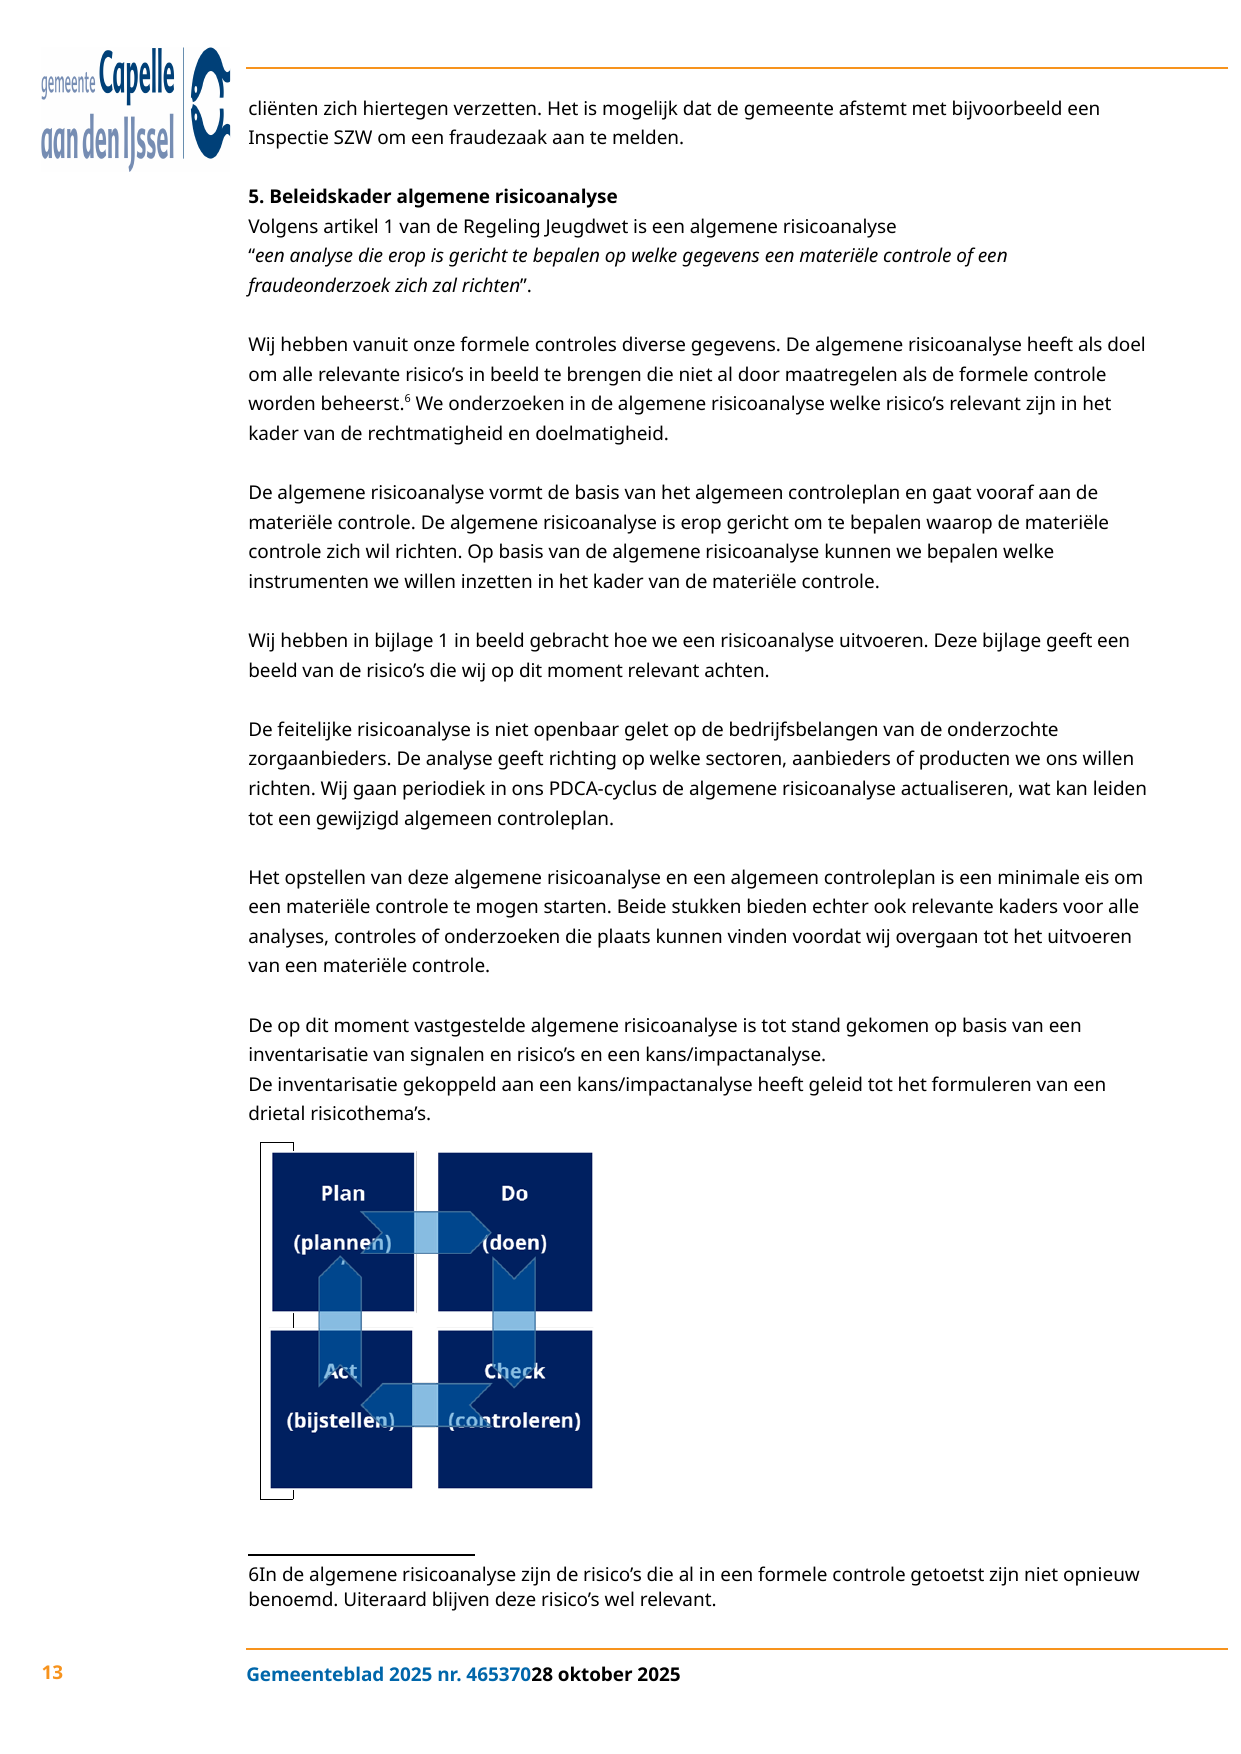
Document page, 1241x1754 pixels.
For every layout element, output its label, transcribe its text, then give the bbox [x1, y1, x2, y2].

text De op dit moment vastgestelde algemene risicoanalyse is tot stand gekomen op basis van een inventarisatie van signalen en risico’s en een kans/impactanalyse. [248, 1012, 1152, 1067]
text De feitelijke risicoanalyse is niet openbaar gelet op de bedrijfsbelangen van de onderzochte zorgaanbieders. De analyse geeft richting op welke sectoren, aanbieders of producten we ons willen richten. Wij gaan periodiek in ons PDCA-cyclus de algemene risicoanalyse actualiseren, wat kan leiden tot een gewijzigd algemeen controleplan. [248, 716, 1152, 831]
text “een analyse die erop is gericht te bepalen op welke gegevens een materiële controle of een fraudeonderzoek zich zal richten”. [248, 243, 1152, 298]
text 5. Beleidskader algemene risicoanalyse [248, 183, 1152, 209]
text De inventarisatie gekoppeld aan een kans/impactanalyse heeft geleid tot het formuleren van een drietal risicothema’s. [248, 1071, 1152, 1126]
text In de algemene risicoanalyse zijn de risico’s die al in een formele controle getoetst zijn niet opnieuw benoemd. Uiteraard blijven deze risico’s wel relevant. [248, 1561, 1152, 1612]
text Volgens artikel 1 van de Regeling Jeugdwet is een algemene risicoanalyse [248, 213, 1152, 239]
picture [268, 1151, 594, 1490]
text Wij hebben vanuit onze formele controles diverse gegevens. De algemene risicoanalyse heeft als doel om alle relevante risico’s in beeld te brengen die niet al door maatregelen als de formele controle worden beheerst. We onderzoeken in de algemene risicoanalyse welke risico’s relevant zijn in het kader van de rechtmatigheid en doelmatigheid. [248, 331, 1152, 446]
text cliënten zich hiertegen verzetten. Het is mogelijk dat de gemeente afstemt met bijvoorbeeld een Inspectie SZW om een fraudezaak aan te melden. [248, 95, 1152, 150]
text Wij hebben in bijlage 1 in beeld gebracht hoe we een risicoanalyse uitvoeren. Deze bijlage geeft een beeld van de risico’s die wij op dit moment relevant achten. [248, 627, 1152, 683]
picture [41, 47, 231, 172]
text De algemene risicoanalyse vormt de basis van het algemeen controleplan en gaat vooraf aan de materiële controle. De algemene risicoanalyse is erop gericht om te bepalen waarop de materiële controle zich wil richten. Op basis van de algemene risicoanalyse kunnen we bepalen welke instrumenten we willen inzetten in het kader van de materiële controle. [248, 479, 1152, 594]
text Het opstellen van deze algemene risicoanalyse en een algemeen controleplan is een minimale eis om een materiële controle te mogen starten. Beide stukken bieden echter ook relevante kaders voor alle analyses, controles of onderzoeken die plaats kunnen vinden voordat wij overgaan tot het uitvoeren van een materiële controle. [248, 864, 1152, 978]
